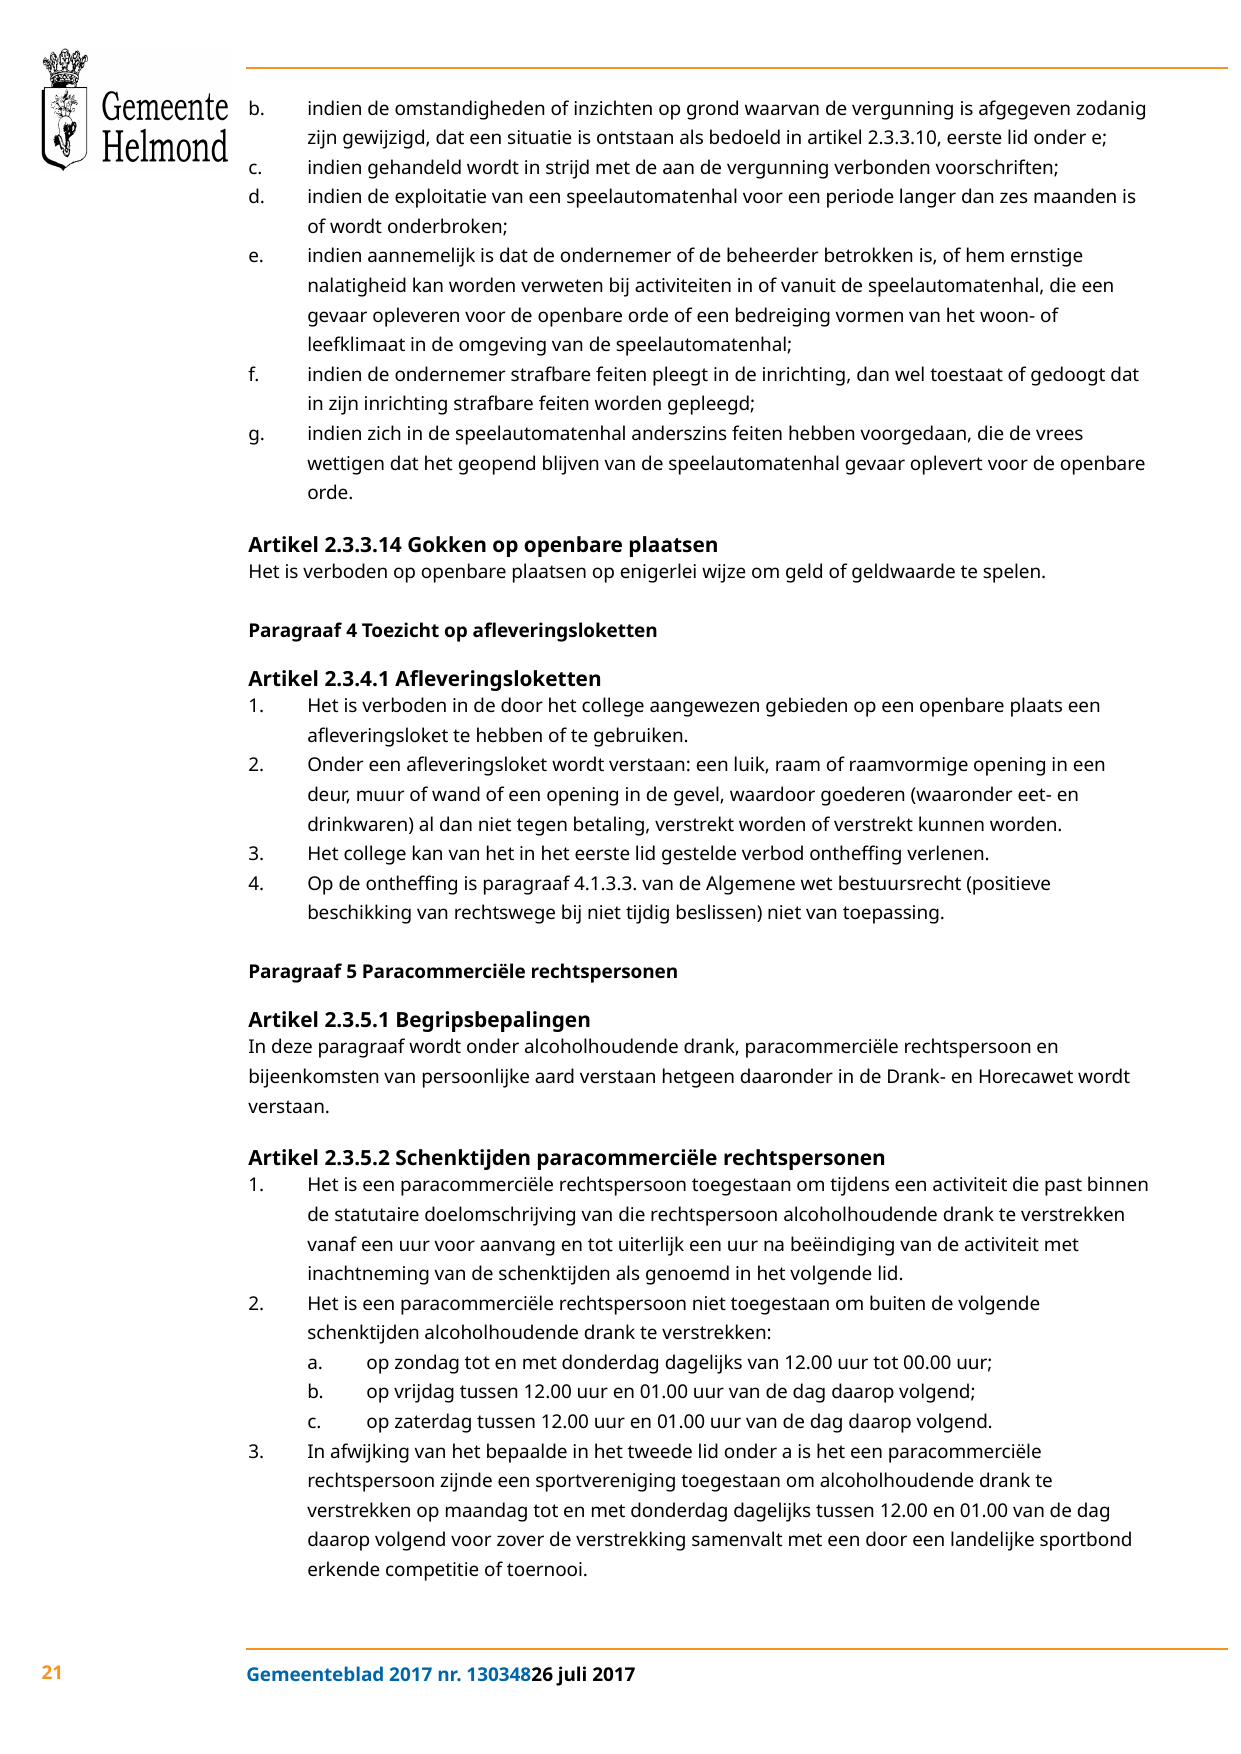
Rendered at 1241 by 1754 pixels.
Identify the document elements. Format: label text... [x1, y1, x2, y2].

list Het is een paracommerciële rechtspersoon niet toegestaan om buiten de volgende schenktijden alcoholhoudende drank te verstrekken: [248, 1290, 1152, 1345]
list indien zich in de speelautomatenhal anderszins feiten hebben voorgedaan, die de vrees wettigen dat het geopend blijven van de speelautomatenhal gevaar oplevert voor de openbare orde. [248, 420, 1152, 505]
list In afwijking van het bepaalde in het tweede lid onder a is het een paracommerciële rechtspersoon zijnde een sportvereniging toegestaan om alcoholhoudende drank te verstrekken op maandag tot en met donderdag dagelijks tussen 12.00 en 01.00 van de dag daarop volgend voor zover de verstrekking samenvalt met een door een landelijke sportbond erkende competitie of toernooi. [248, 1438, 1152, 1582]
text Het is verboden op openbare plaatsen op enigerlei wijze om geld of geldwaarde te spelen. [248, 558, 1152, 584]
list Het is verboden in de door het college aangewezen gebieden op een openbare plaats een afleveringsloket te hebben of te gebruiken. [248, 692, 1152, 748]
picture [41, 47, 231, 172]
list Het is een paracommerciële rechtspersoon toegestaan om tijdens een activiteit die past binnen de statutaire doelomschrijving van die rechtspersoon alcoholhoudende drank te verstrekken vanaf een uur voor aanvang en tot uiterlijk een uur na beëindiging van de activiteit met inachtneming van de schenktijden als genoemd in het volgende lid. [248, 1172, 1152, 1286]
list Onder een afleveringsloket wordt verstaan: een luik, raam of raamvormige opening in een deur, muur of wand of een opening in de gevel, waardoor goederen (waaronder eet- en drinkwaren) al dan niet tegen betaling, verstrekt worden of verstrekt kunnen worden. [248, 752, 1152, 836]
list indien de ondernemer strafbare feiten pleegt in de inrichting, dan wel toestaat of gedoogt dat in zijn inrichting strafbare feiten worden gepleegd; [248, 361, 1152, 416]
list indien gehandeld wordt in strijd met de aan de vergunning verbonden voorschriften; [248, 154, 1152, 180]
list indien de exploitatie van een speelautomatenhal voor een periode langer dan zes maanden is of wordt onderbroken; [248, 183, 1152, 239]
text In deze paragraaf wordt onder alcoholhoudende drank, paracommerciële rechtspersoon en bijeenkomsten van persoonlijke aard verstaan hetgeen daaronder in de Drank- en Horecawet wordt verstaan. [248, 1034, 1152, 1118]
list Het college kan van het in het eerste lid gestelde verbod ontheffing verlenen. [248, 840, 1152, 866]
text Paragraaf 4 Toezicht op afleveringsloketten [248, 617, 1152, 643]
list op vrijdag tussen 12.00 uur en 01.00 uur van de dag daarop volgend; [307, 1379, 1152, 1404]
text Artikel 2.3.4.1 Afleveringsloketten [248, 664, 1152, 692]
list indien aannemelijk is dat de ondernemer of de beheerder betrokken is, of hem ernstige nalatigheid kan worden verweten bij activiteiten in of vanuit de speelautomatenhal, die een gevaar opleveren voor de openbare orde of een bedreiging vormen van het woon- of leefklimaat in de omgeving van de speelautomatenhal; [248, 243, 1152, 357]
list indien de omstandigheden of inzichten op grond waarvan de vergunning is afgegeven zodanig zijn gewijzigd, dat een situatie is ontstaan als bedoeld in artikel 2.3.3.10, eerste lid onder e; [248, 95, 1152, 150]
text Paragraaf 5 Paracommerciële rechtspersonen [248, 959, 1152, 984]
list op zaterdag tussen 12.00 uur en 01.00 uur van de dag daarop volgend. [307, 1408, 1152, 1434]
text Artikel 2.3.5.2 Schenktijden paracommerciële rechtspersonen [248, 1143, 1152, 1172]
list Op de ontheffing is paragraaf 4.1.3.3. van de Algemene wet bestuursrecht (positieve beschikking van rechtswege bij niet tijdig beslissen) niet van toepassing. [248, 870, 1152, 925]
text Artikel 2.3.3.14 Gokken op openbare plaatsen [248, 530, 1152, 558]
list op zondag tot en met donderdag dagelijks van 12.00 uur tot 00.00 uur; [307, 1349, 1152, 1375]
text Artikel 2.3.5.1 Begripsbepalingen [248, 1005, 1152, 1034]
